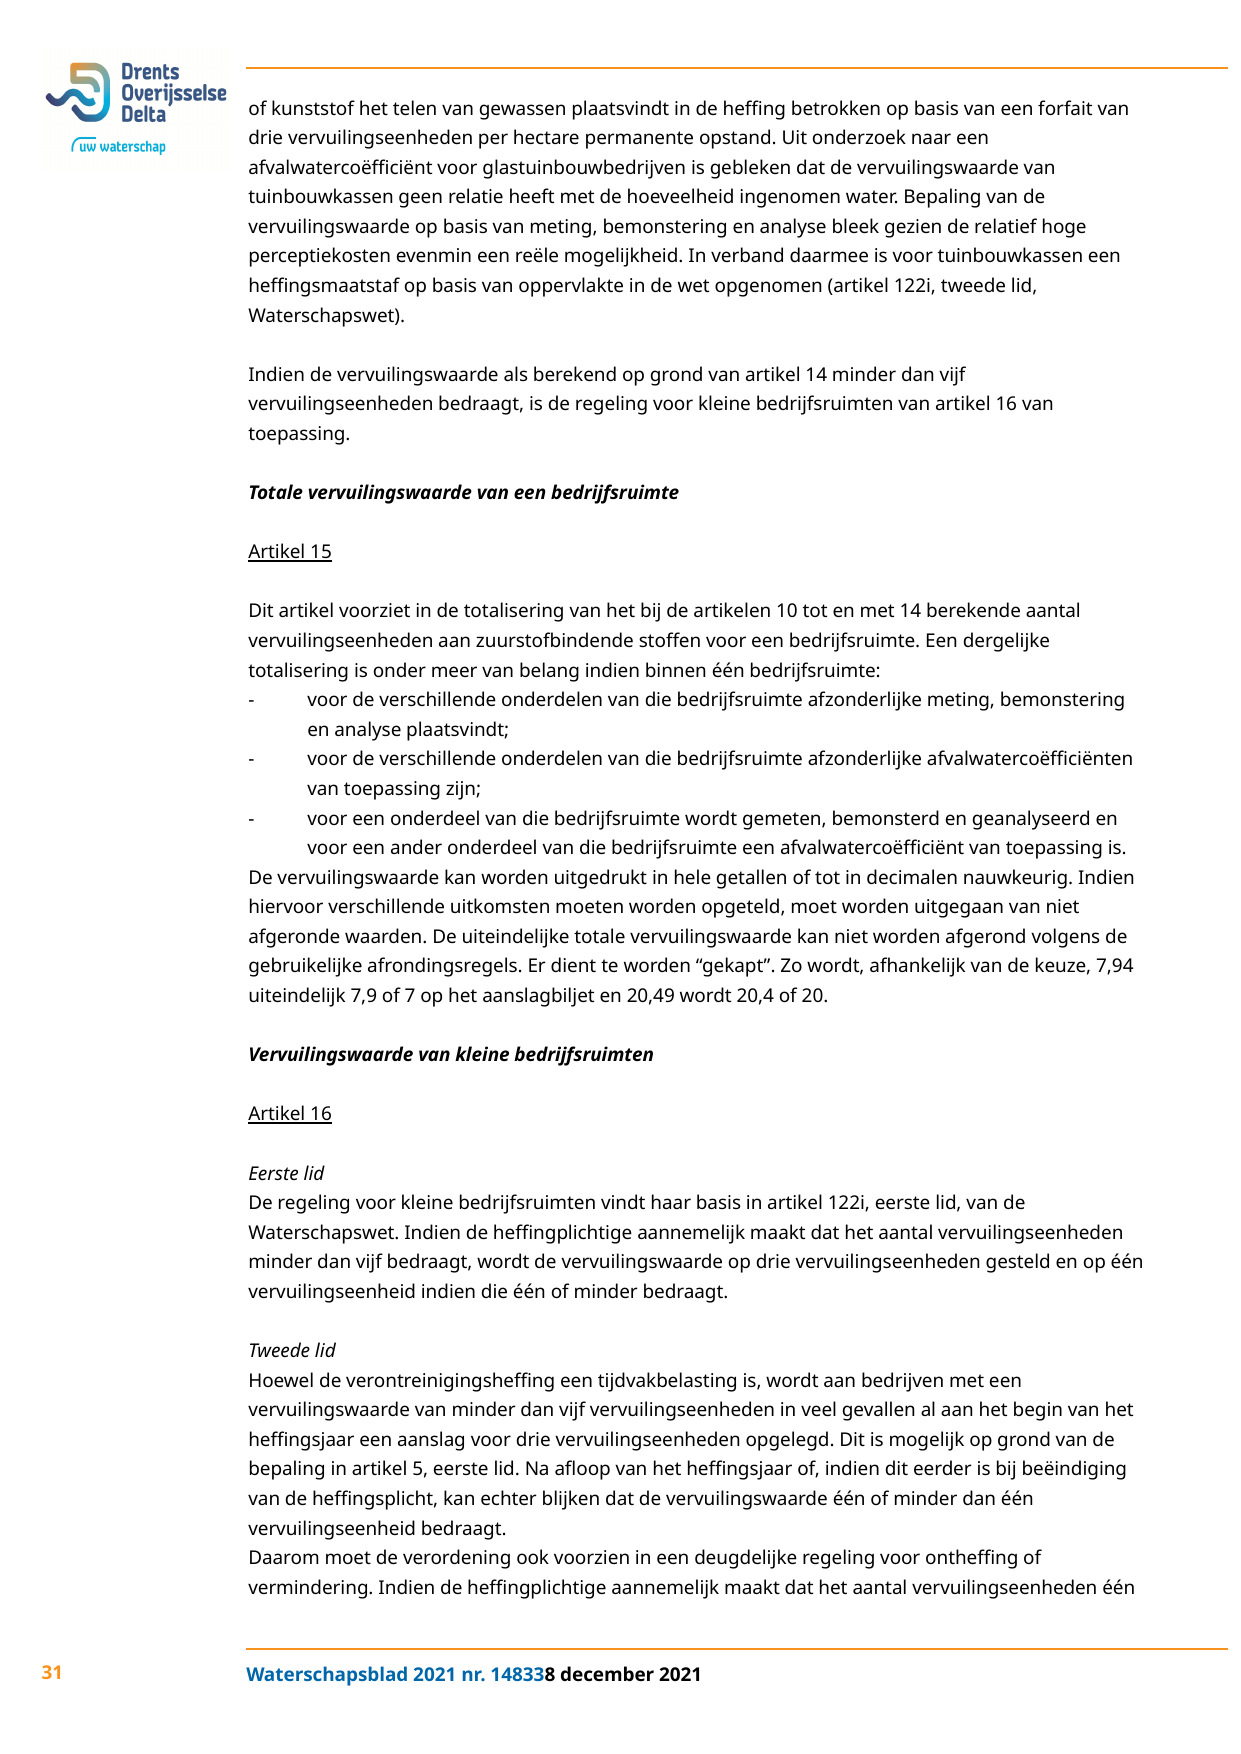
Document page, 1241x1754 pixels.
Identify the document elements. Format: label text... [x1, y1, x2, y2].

text Dit artikel voorziet in de totalisering van het bij de artikelen 10 tot en met 14 berekende aantal vervuilingseenheden aan zuurstofbindende stoffen voor een bedrijfsruimte. Een dergelijke totalisering is onder meer van belang indien binnen één bedrijfsruimte: [248, 598, 1152, 683]
list voor de verschillende onderdelen van die bedrijfsruimte afzonderlijke meting, bemonstering en analyse plaatsvindt; [248, 686, 1152, 742]
list voor de verschillende onderdelen van die bedrijfsruimte afzonderlijke afvalwatercoëfficiënten van toepassing zijn; [248, 746, 1152, 801]
text Totale vervuilingswaarde van een bedrijfsruimte [248, 479, 1152, 505]
text Artikel 16 [248, 1101, 1152, 1126]
list voor een onderdeel van die bedrijfsruimte wordt gemeten, bemonsterd en geanalyseerd en voor een ander onderdeel van die bedrijfsruimte een afvalwatercoëfficiënt van toepassing is. [248, 805, 1152, 860]
text of kunststof het telen van gewassen plaatsvindt in de heffing betrokken op basis van een forfait van drie vervuilingseenheden per hectare permanente opstand. Uit onderzoek naar een afvalwatercoëfficiënt voor glastuinbouwbedrijven is gebleken dat de vervuilingswaarde van tuinbouwkassen geen relatie heeft met de hoeveelheid ingenomen water. Bepaling van de vervuilingswaarde op basis van meting, bemonstering en analyse bleek gezien de relatief hoge perceptiekosten evenmin een reële mogelijkheid. In verband daarmee is voor tuinbouwkassen een heffingsmaatstaf op basis van oppervlakte in de wet opgenomen (artikel 122i, tweede lid, Waterschapswet). [248, 95, 1152, 328]
text Vervuilingswaarde van kleine bedrijfsruimten [248, 1041, 1152, 1067]
text Daarom moet de verordening ook voorzien in een deugdelijke regeling voor ontheffing of vermindering. Indien de heffingplichtige aannemelijk maakt dat het aantal vervuilingseenheden één [248, 1544, 1152, 1600]
text Hoewel de verontreinigingsheffing een tijdvakbelasting is, wordt aan bedrijven met een vervuilingswaarde van minder dan vijf vervuilingseenheden in veel gevallen al aan het begin van het heffingsjaar een aanslag voor drie vervuilingseenheden opgelegd. Dit is mogelijk op grond van de bepaling in artikel 5, eerste lid. Na afloop van het heffingsjaar of, indien dit eerder is bij beëindiging van de heffingsplicht, kan echter blijken dat de vervuilingswaarde één of minder dan één vervuilingseenheid bedraagt. [248, 1367, 1152, 1541]
text Indien de vervuilingswaarde als berekend op grond van artikel 14 minder dan vijf vervuilingseenheden bedraagt, is de regeling voor kleine bedrijfsruimten van artikel 16 van toepassing. [248, 361, 1152, 446]
text Tweede lid [248, 1337, 1152, 1363]
text De regeling voor kleine bedrijfsruimten vindt haar basis in artikel 122i, eerste lid, van de Waterschapswet. Indien de heffingplichtige aannemelijk maakt dat het aantal vervuilingseenheden minder dan vijf bedraagt, wordt de vervuilingswaarde op drie vervuilingseenheden gesteld en op één vervuilingseenheid indien die één of minder bedraagt. [248, 1189, 1152, 1304]
text Eerste lid [248, 1160, 1152, 1186]
text De vervuilingswaarde kan worden uitgedrukt in hele getallen of tot in decimalen nauwkeurig. Indien hiervoor verschillende uitkomsten moeten worden opgeteld, moet worden uitgegaan van niet afgeronde waarden. De uiteindelijke totale vervuilingswaarde kan niet worden afgerond volgens de gebruikelijke afrondingsregels. Er dient te worden “gekapt”. Zo wordt, afhankelijk van de keuze, 7,94 uiteindelijk 7,9 of 7 op het aanslagbiljet en 20,49 wordt 20,4 of 20. [248, 864, 1152, 1008]
text Artikel 15 [248, 538, 1152, 564]
picture [41, 47, 231, 172]
